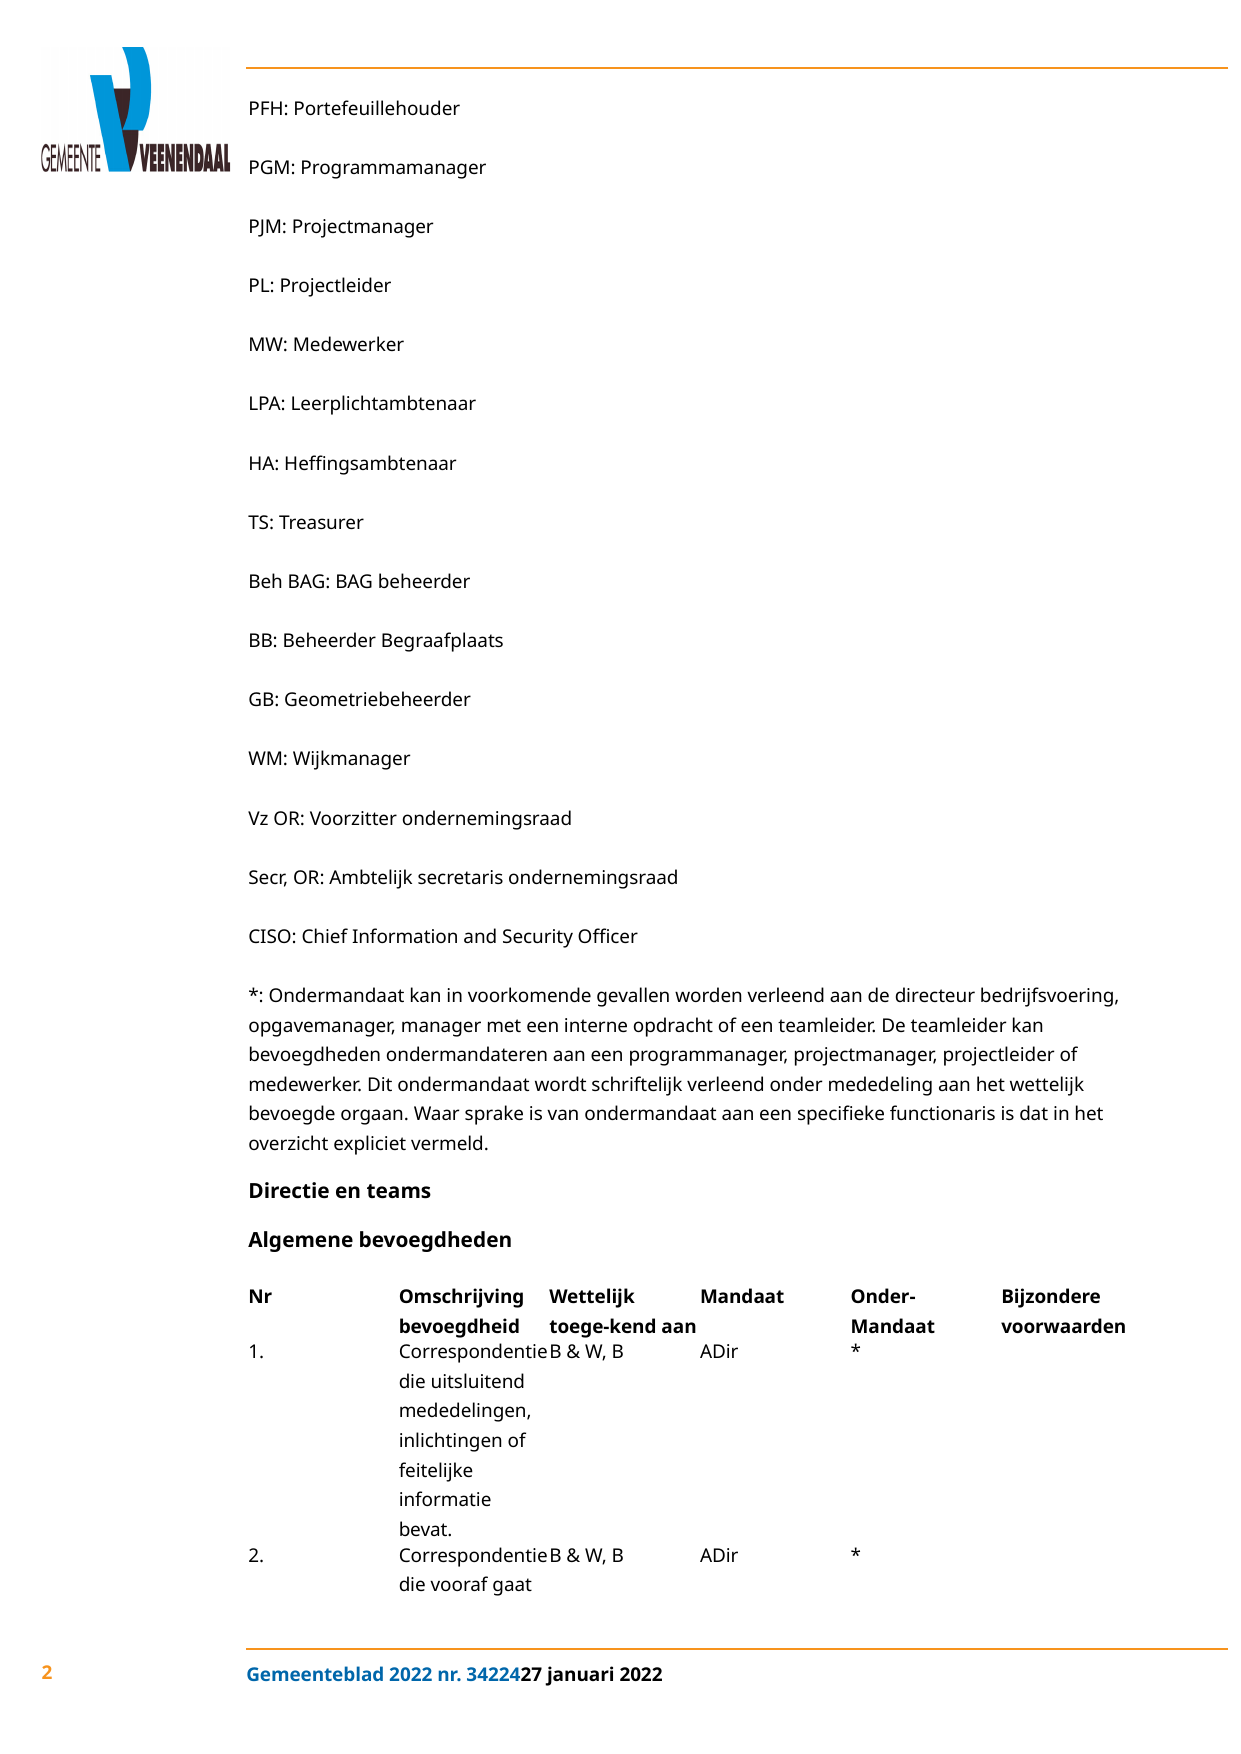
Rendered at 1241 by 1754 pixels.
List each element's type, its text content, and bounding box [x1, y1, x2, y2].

text PL: Projectleider [248, 272, 1152, 298]
text PJM: Projectmanager [248, 213, 1152, 239]
table_header Mandaat [700, 1283, 850, 1338]
text HA: Heffingsambtenaar [248, 450, 1152, 476]
table_cell [1001, 1339, 1152, 1542]
table_header Wettelijk toege-kend aan [549, 1283, 700, 1338]
text BB: Beheerder Begraafplaats [248, 627, 1152, 653]
text TS: Treasurer [248, 509, 1152, 535]
table_cell Correspondentie die uitsluitend mededelingen, inlichtingen of feitelijke informatie bevat. [399, 1339, 549, 1542]
text MW: Medewerker [248, 331, 1152, 357]
text WM: Wijkmanager [248, 746, 1152, 771]
text LPA: Leerplichtambtenaar [248, 391, 1152, 416]
text PFH: Portefeuillehouder [248, 95, 1152, 121]
text PGM: Programmamanager [248, 154, 1152, 180]
table_header Onder- Mandaat [850, 1283, 1001, 1338]
table_cell ADir [700, 1339, 850, 1542]
table_cell * [850, 1339, 1001, 1542]
table_cell Correspondentie die vooraf gaat [399, 1542, 549, 1597]
text CISO: Chief Information and Security Officer [248, 923, 1152, 949]
text Algemene bevoegdheden [248, 1225, 1152, 1253]
table_header Nr [248, 1283, 398, 1338]
text *: Ondermandaat kan in voorkomende gevallen worden verleend aan de directeur bedrijfsvoering, opgavemanager, manager met een interne opdracht of een teamleider. De teamleider kan bevoegdheden ondermandateren aan een programmanager, projectmanager, projectleider of medewerker. Dit ondermandaat wordt schriftelijk verleend onder mededeling aan het wettelijk bevoegde orgaan. Waar sprake is van ondermandaat aan een specifieke functionaris is dat in het overzicht expliciet vermeld. [248, 982, 1152, 1156]
text Beh BAG: BAG beheerder [248, 568, 1152, 594]
table_header Bijzondere voorwaarden [1001, 1283, 1152, 1338]
table_cell [1001, 1542, 1152, 1597]
table_cell * [850, 1542, 1001, 1597]
text GB: Geometriebeheerder [248, 686, 1152, 712]
text Secr, OR: Ambtelijk secretaris ondernemingsraad [248, 864, 1152, 890]
table_cell B & W, B [549, 1339, 700, 1542]
table_cell 2. [248, 1542, 398, 1597]
text Vz OR: Voorzitter ondernemingsraad [248, 805, 1152, 831]
table_cell 1. [248, 1339, 398, 1542]
text Directie en teams [248, 1176, 1152, 1204]
picture [123, 47, 231, 172]
table_cell ADir [700, 1542, 850, 1597]
picture [41, 47, 130, 172]
table_cell B & W, B [549, 1542, 700, 1597]
table_header Omschrijving bevoegdheid [399, 1283, 549, 1338]
